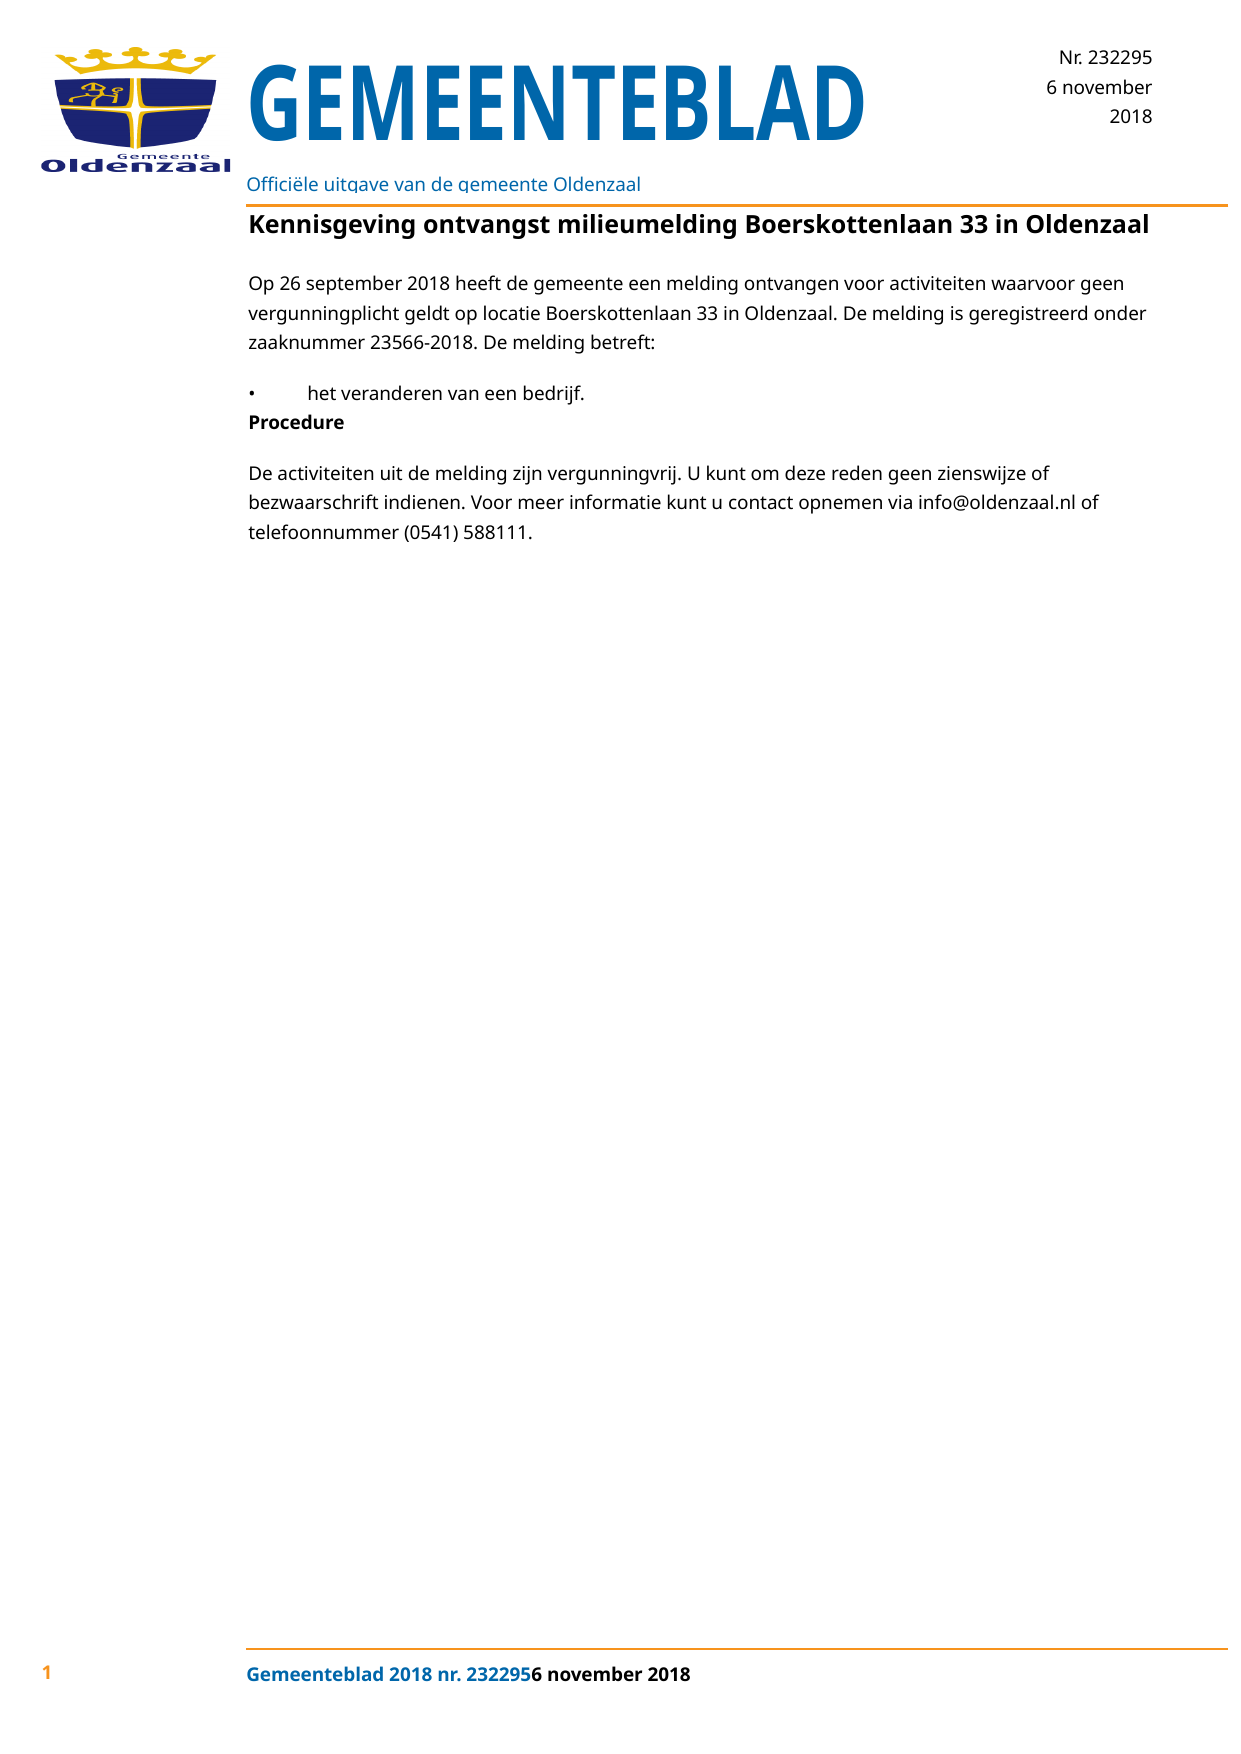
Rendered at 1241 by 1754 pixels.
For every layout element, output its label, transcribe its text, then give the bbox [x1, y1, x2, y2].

picture [41, 47, 231, 172]
text Procedure [248, 409, 1152, 435]
list het veranderen van een bedrijf. [248, 380, 1152, 406]
text Kennisgeving ontvangst milieumelding Boerskottenlaan 33 in Oldenzaal [248, 207, 1152, 241]
text De activiteiten uit de melding zijn vergunningvrij. U kunt om deze reden geen zienswijze of bezwaarschrift indienen. Voor meer informatie kunt u contact opnemen via info@oldenzaal.nl of telefoonnummer (0541) 588111. [248, 460, 1152, 545]
text Op 26 september 2018 heeft de gemeente een melding ontvangen voor activiteiten waarvoor geen vergunningplicht geldt op locatie Boerskottenlaan 33 in Oldenzaal. De melding is geregistreerd onder zaaknummer 23566-2018. De melding betreft: [248, 270, 1152, 355]
